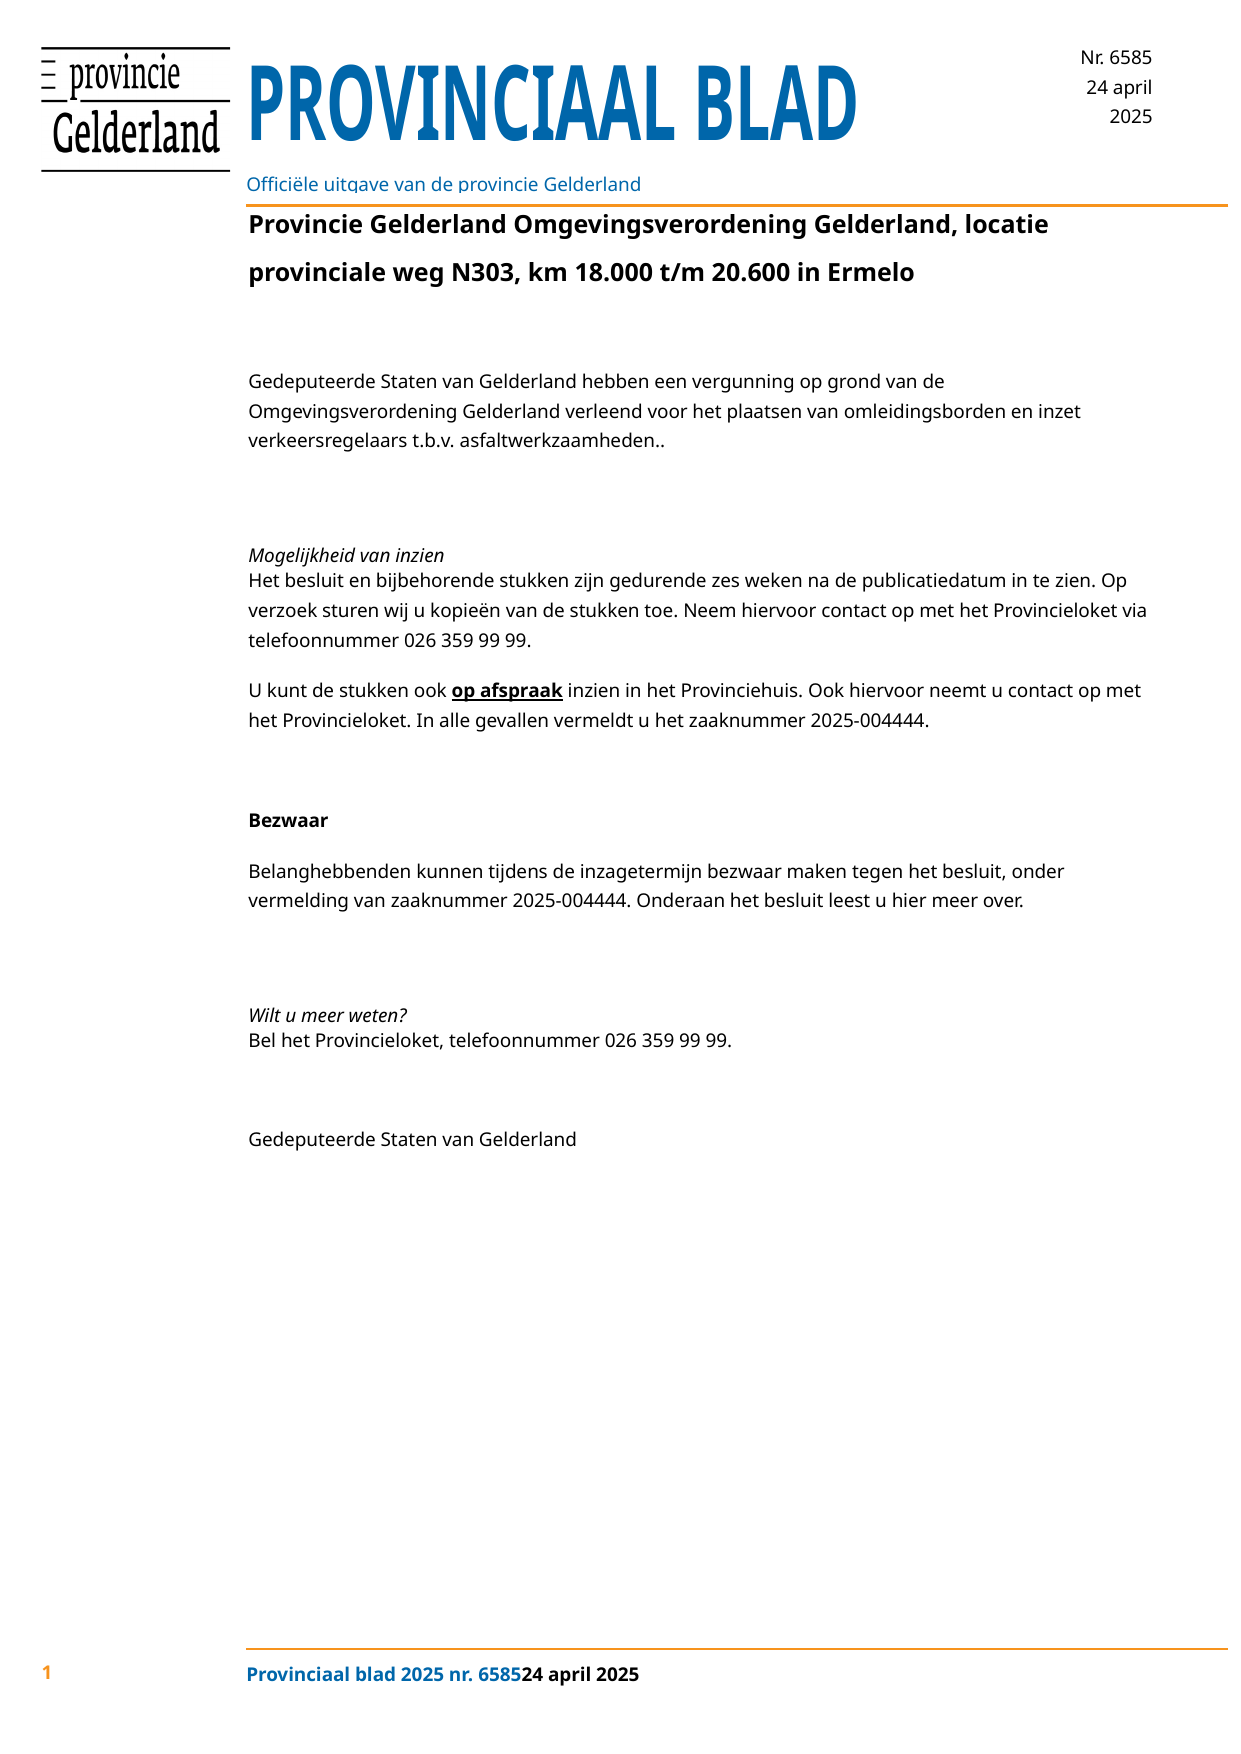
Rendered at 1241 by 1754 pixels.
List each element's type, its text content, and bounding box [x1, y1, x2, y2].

text Bel het Provincieloket, telefoonnummer 026 359 99 99. [248, 1028, 1152, 1053]
text Provincie Gelderland Omgevingsverordening Gelderland, locatie provinciale weg N303, km 18.000 t/m 20.600 in Ermelo [248, 207, 1152, 288]
text U kunt de stukken ook op afspraak inzien in het Provinciehuis. Ook hiervoor neemt u contact op met het Provincieloket. In alle gevallen vermeldt u het zaaknummer 2025-004444. [248, 677, 1152, 732]
text Mogelijkheid van inzien [248, 542, 1152, 568]
text Wilt u meer weten? [248, 1002, 1152, 1028]
text Gedeputeerde Staten van Gelderland hebben een vergunning op grond van de Omgevingsverordening Gelderland verleend voor het plaatsen van omleidingsborden en inzet verkeersregelaars t.b.v. asfaltwerkzaamheden.. [248, 368, 1152, 453]
text Belanghebbenden kunnen tijdens de inzagetermijn bezwaar maken tegen het besluit, onder vermelding van zaaknummer 2025-004444. Onderaan het besluit leest u hier meer over. [248, 858, 1152, 913]
text Gedeputeerde Staten van Gelderland [248, 1126, 1152, 1152]
picture [41, 47, 231, 172]
text Het besluit en bijbehorende stukken zijn gedurende zes weken na de publicatiedatum in te zien. Op verzoek sturen wij u kopieën van de stukken toe. Neem hiervoor contact op met het Provincieloket via telefoonnummer 026 359 99 99. [248, 568, 1152, 652]
text Bezwaar [248, 808, 1152, 833]
